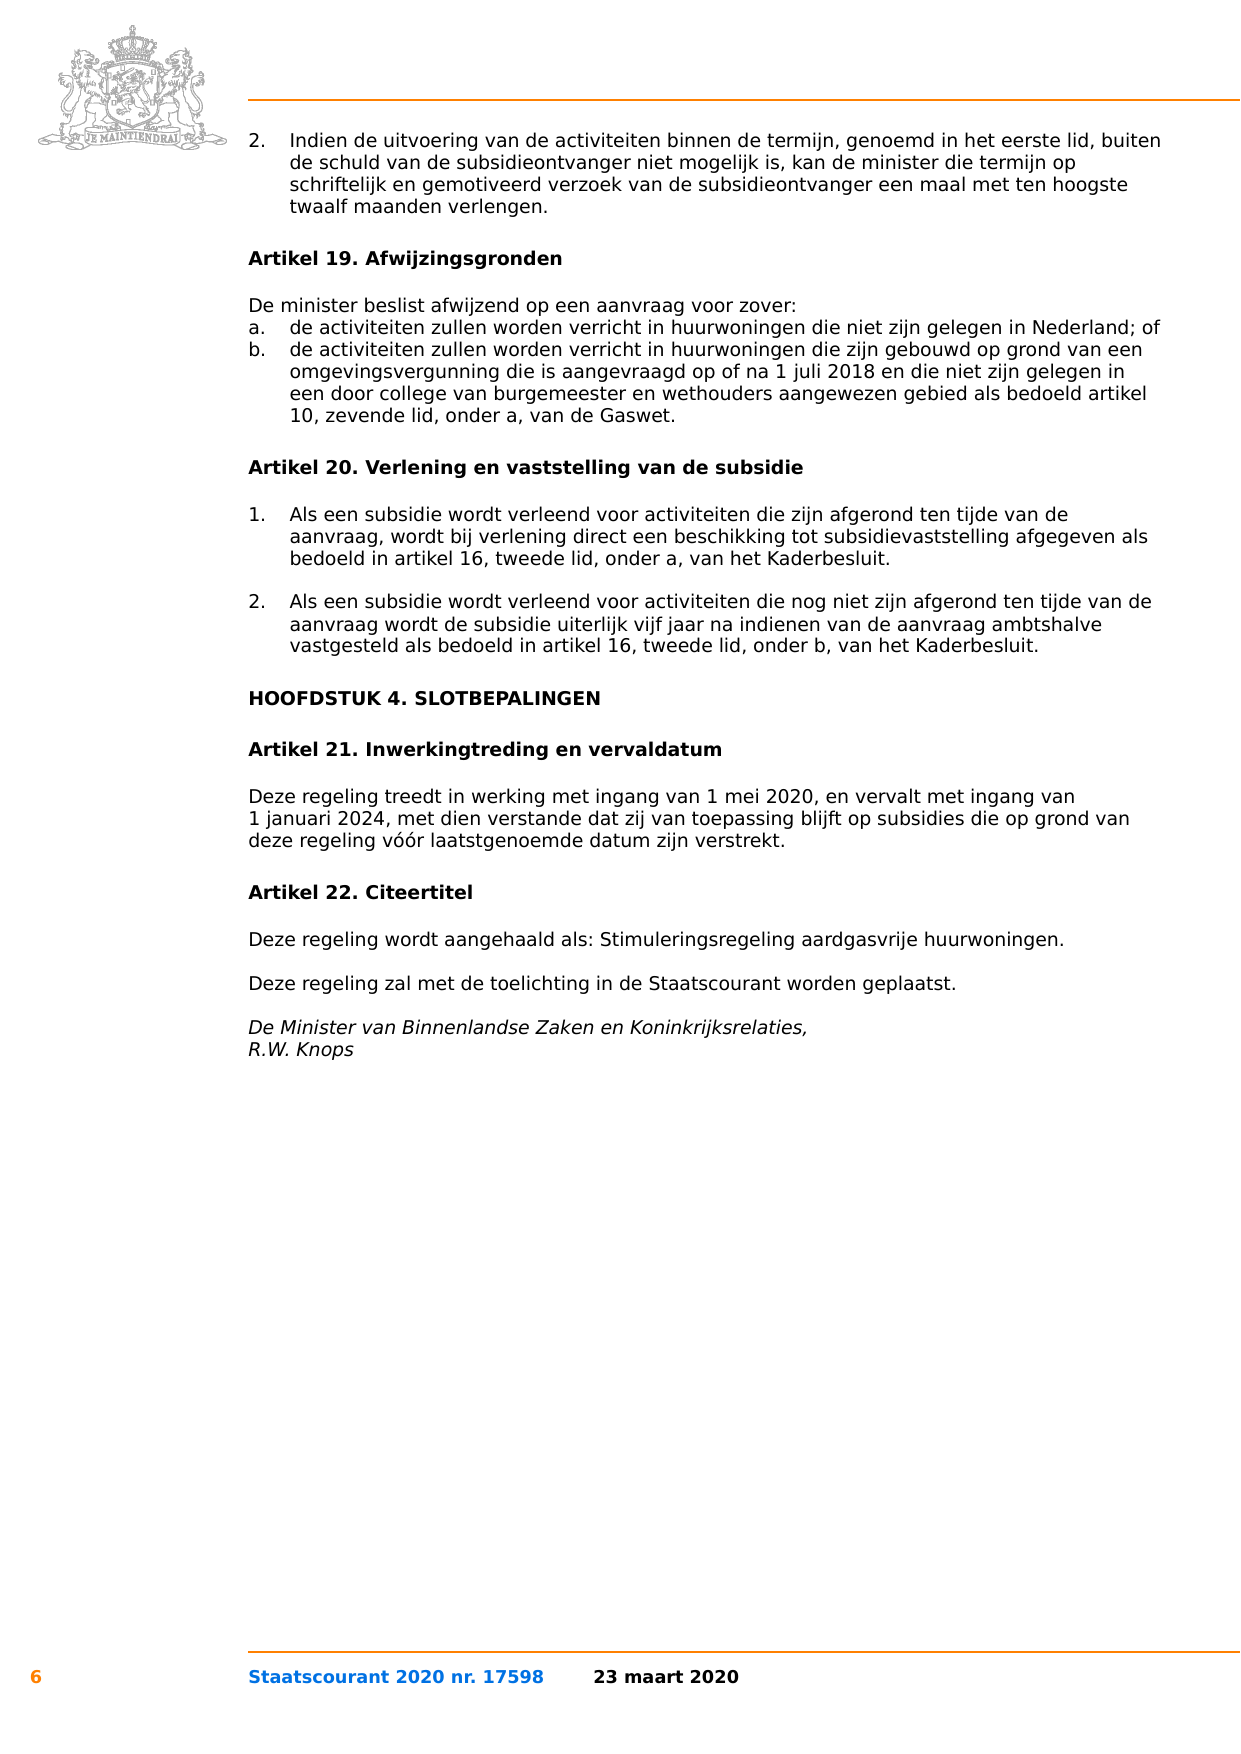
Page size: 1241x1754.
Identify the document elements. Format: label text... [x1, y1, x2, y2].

text Deze regeling zal met de toelichting in de Staatscourant worden geplaatst. [248, 973, 1163, 995]
text 2. Indien de uitvoering van de activiteiten binnen de termijn, genoemd in het eerste lid, buiten de schuld van de subsidieontvanger niet mogelijk is, kan de minister die termijn op schriftelijk en gemotiveerd verzoek van de subsidieontvanger een maal met ten hoogste twaalf maanden verlengen. [248, 130, 1163, 218]
text De minister beslist afwijzend op een aanvraag voor zover: [248, 295, 1163, 317]
subtitle Artikel 19. Afwijzingsgronden [248, 248, 1163, 270]
subtitle Artikel 21. Inwerkingtreding en vervaldatum [248, 739, 1163, 761]
text b. de activiteiten zullen worden verricht in huurwoningen die zijn gebouwd op grond van een omgevingsvergunning die is aangevraagd op of na 1 juli 2018 en die niet zijn gelegen in een door college van burgemeester en wethouders aangewezen gebied als bedoeld artikel 10, zevende lid, onder a, van de Gaswet. [248, 339, 1163, 427]
text De Minister van Binnenlandse Zaken en Koninkrijksrelaties, R.W. Knops [248, 1017, 1163, 1061]
picture [38, 25, 227, 150]
text a. de activiteiten zullen worden verricht in huurwoningen die niet zijn gelegen in Nederland; of [248, 317, 1163, 339]
text Deze regeling wordt aangehaald als: Stimuleringsregeling aardgasvrije huurwoningen. [248, 929, 1163, 951]
text 1. Als een subsidie wordt verleend voor activiteiten die zijn afgerond ten tijde van de aanvraag, wordt bij verlening direct een beschikking tot subsidievaststelling afgegeven als bedoeld in artikel 16, tweede lid, onder a, van het Kaderbesluit. [248, 504, 1163, 569]
subtitle Artikel 22. Citeertitel [248, 882, 1163, 904]
subtitle Artikel 20. Verlening en vaststelling van de subsidie [248, 457, 1163, 479]
subtitle HOOFDSTUK 4. SLOTBEPALINGEN [248, 687, 1163, 709]
text 2. Als een subsidie wordt verleend voor activiteiten die nog niet zijn afgerond ten tijde van de aanvraag wordt de subsidie uiterlijk vijf jaar na indienen van de aanvraag ambtshalve vastgesteld als bedoeld in artikel 16, tweede lid, onder b, van het Kaderbesluit. [248, 591, 1163, 657]
text Deze regeling treedt in werking met ingang van 1 mei 2020, en vervalt met ingang van 1 januari 2024, met dien verstande dat zij van toepassing blijft op subsidies die op grond van deze regeling vóór laatstgenoemde datum zijn verstrekt. [248, 786, 1163, 852]
